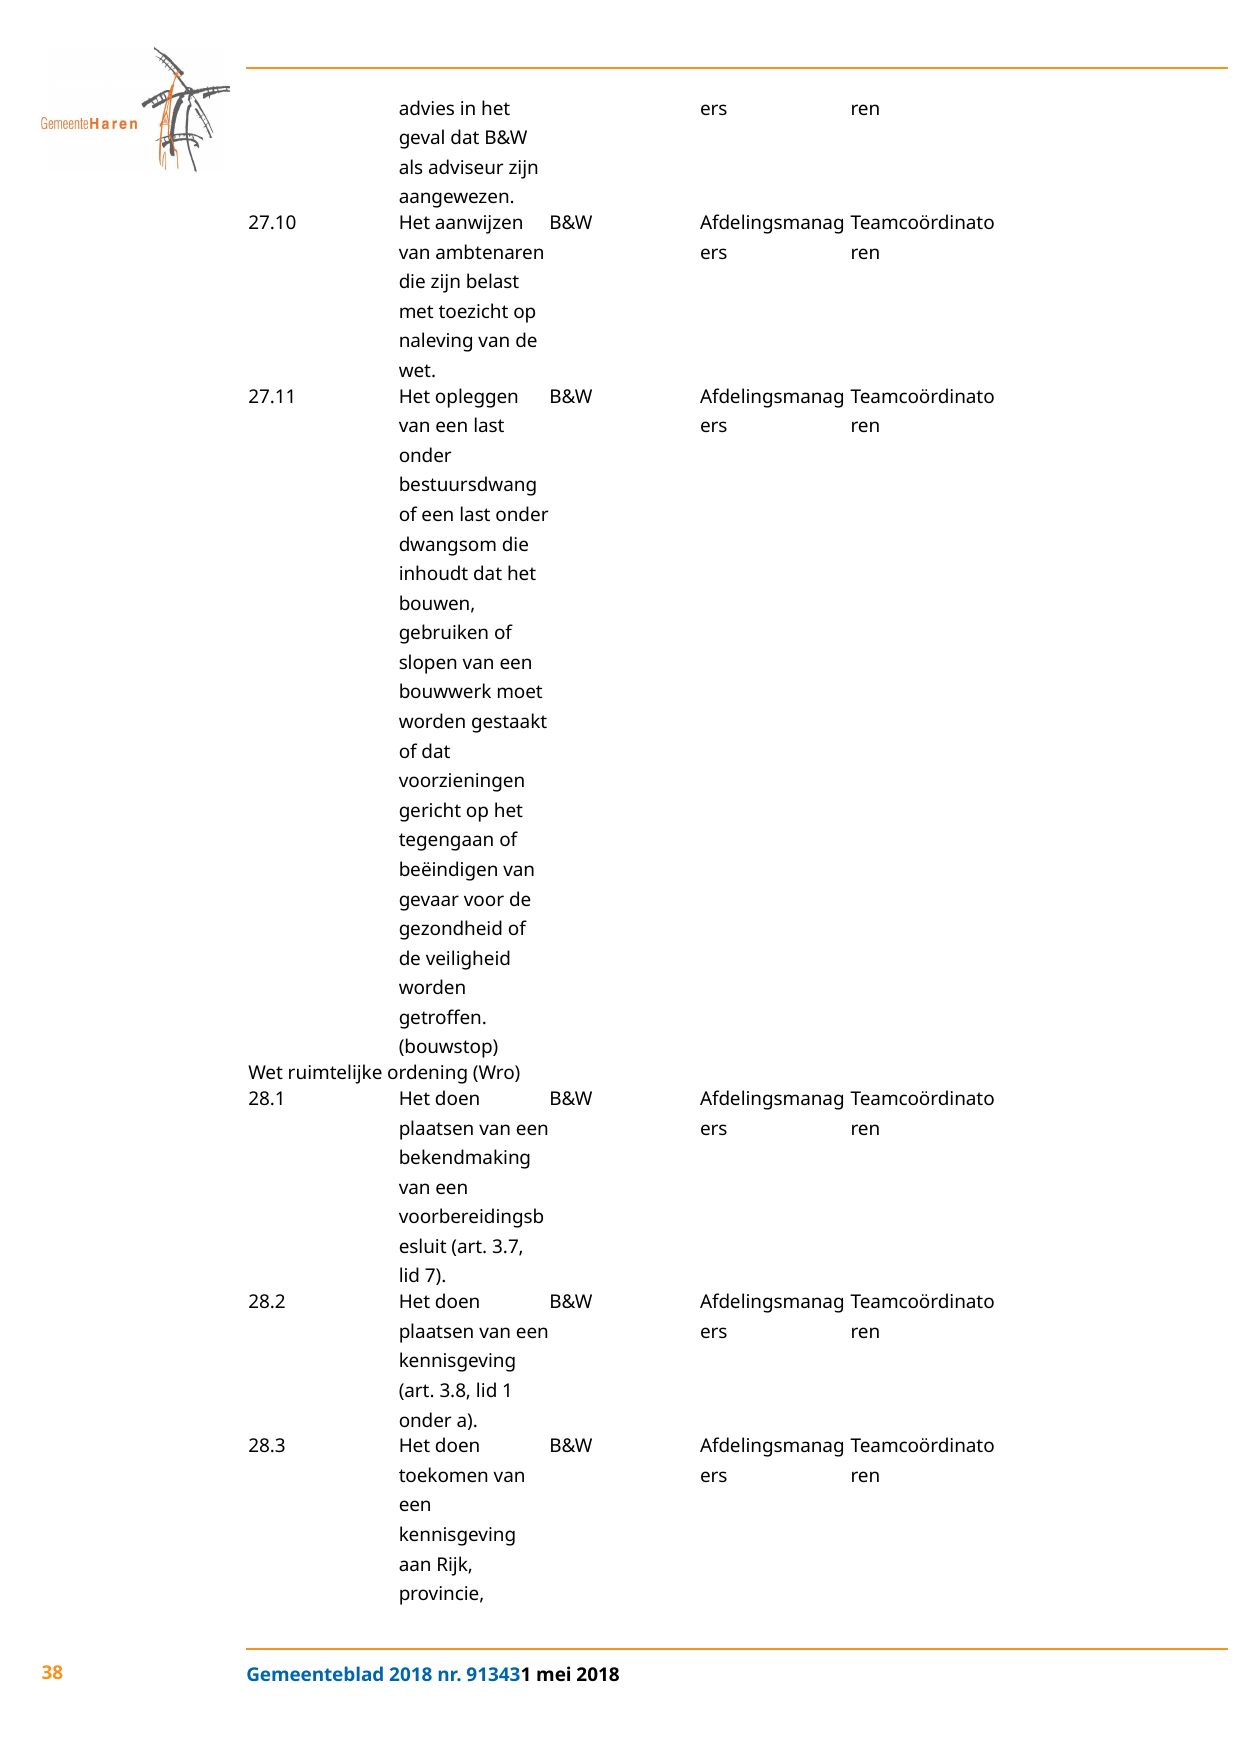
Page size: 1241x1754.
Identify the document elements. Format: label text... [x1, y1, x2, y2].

table_cell [1001, 1085, 1152, 1288]
table_cell ers [700, 95, 850, 209]
table_cell Teamcoördinatoren [850, 209, 1001, 383]
table_cell ren [850, 95, 1001, 209]
picture [41, 47, 231, 172]
table_cell Teamcoördinatoren [850, 1085, 1001, 1288]
table_cell Het doen plaatsen van een kennisgeving (art. 3.8, lid 1 onder a). [399, 1289, 549, 1432]
table_cell B&W [549, 1289, 700, 1432]
table_cell Afdelingsmanagers [700, 209, 850, 383]
table_cell [1001, 95, 1152, 209]
table_cell [248, 95, 398, 209]
table_cell B&W [549, 209, 700, 383]
table_cell 28.2 [248, 1289, 398, 1432]
table_cell 28.1 [248, 1085, 398, 1288]
table_cell [1001, 209, 1152, 383]
table_cell Teamcoördinatoren [850, 1433, 1001, 1606]
table_cell 28.3 [248, 1433, 398, 1606]
table_cell [1001, 383, 1152, 1059]
table_cell [549, 95, 700, 209]
table_cell B&W [549, 1085, 700, 1288]
table_cell Het doen toekomen van een kennisgeving aan Rijk, provincie, [399, 1433, 549, 1606]
table_cell Teamcoördinatoren [850, 383, 1001, 1059]
table_cell 27.11 [248, 383, 398, 1059]
table_cell B&W [549, 383, 700, 1059]
table_cell Afdelingsmanagers [700, 1085, 850, 1288]
table_cell B&W [549, 1433, 700, 1606]
table_cell [1001, 1433, 1152, 1606]
table_cell [1001, 1289, 1152, 1432]
table_cell Wet ruimtelijke ordening (Wro) [248, 1060, 1152, 1085]
table_cell advies in het geval dat B&W als adviseur zijn aangewezen. [399, 95, 549, 209]
table_cell Het opleggen van een last onder bestuursdwang of een last onder dwangsom die inhoudt dat het bouwen, gebruiken of slopen van een bouwwerk moet worden gestaakt of dat voorzieningen gericht op het tegengaan of beëindigen van gevaar voor de gezondheid of de veiligheid worden getroffen. (bouwstop) [399, 383, 549, 1059]
table_cell Afdelingsmanagers [700, 383, 850, 1059]
table_cell Teamcoördinatoren [850, 1289, 1001, 1432]
table_cell Het aanwijzen van ambtenaren die zijn belast met toezicht op naleving van de wet. [399, 209, 549, 383]
table_cell Afdelingsmanagers [700, 1289, 850, 1432]
table_cell Afdelingsmanagers [700, 1433, 850, 1606]
table_cell 27.10 [248, 209, 398, 383]
table_cell Het doen plaatsen van een bekendmaking van een voorbereidingsbesluit (art. 3.7, lid 7). [399, 1085, 549, 1288]
